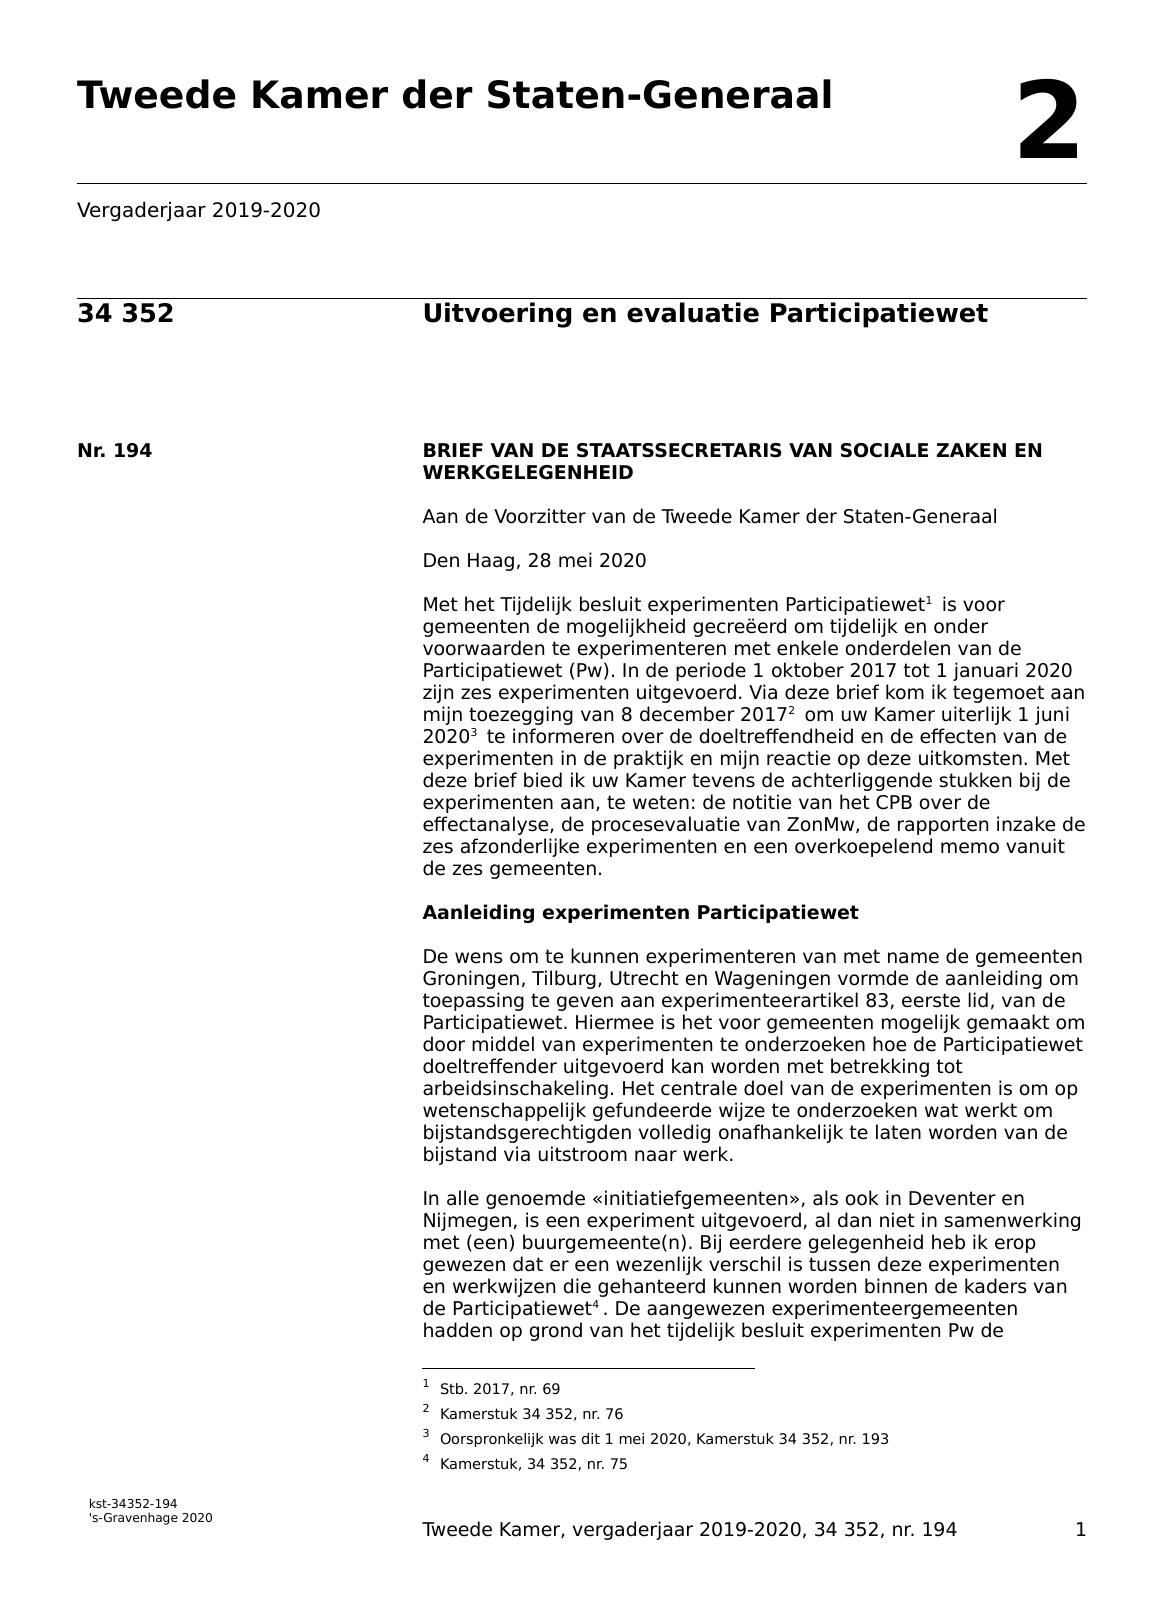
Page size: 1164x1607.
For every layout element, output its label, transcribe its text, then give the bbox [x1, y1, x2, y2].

text Met het Tijdelijk besluit experimenten Participatiewet is voor gemeenten de mogelijkheid gecreëerd om tijdelijk en onder voorwaarden te experimenteren met enkele onderdelen van de Participatiewet (Pw). In de periode 1 oktober 2017 tot 1 januari 2020 zijn zes experimenten uitgevoerd. Via deze brief kom ik tegemoet aan mijn toezegging van 8 december 2017 om uw Kamer uiterlijk 1 juni 2020 te informeren over de doeltreffendheid en de effecten van de experimenten in de praktijk en mijn reactie op deze uitkomsten. Met deze brief bied ik uw Kamer tevens de achterliggende stukken bij de experimenten aan, te weten: de notitie van het CPB over de effectanalyse, de procesevaluatie van ZonMw, de rapporten inzake de zes afzonderlijke experimenten en een overkoepelend memo vanuit de zes gemeenten. [422, 594, 1087, 880]
text Den Haag, 28 mei 2020 [422, 550, 1087, 572]
text Kamerstuk 34 352, nr. 76 [422, 1402, 1087, 1424]
subtitle 34 352 Uitvoering en evaluatie Participatiewet [77, 299, 1087, 329]
table_cell Vergaderjaar 2019-2020 [77, 184, 1087, 298]
subtitle Aanleiding experimenten Participatiewet [422, 902, 1087, 924]
table_header 2 [886, 59, 1087, 183]
text kst-34352-194 [88, 1497, 323, 1511]
text Stb. 2017, nr. 69 [422, 1377, 1087, 1399]
text Aan de Voorzitter van de Tweede Kamer der Staten-Generaal [422, 506, 1087, 528]
text 's-Gravenhage 2020 [88, 1511, 323, 1525]
text Kamerstuk, 34 352, nr. 75 [422, 1452, 1087, 1474]
subtitle Nr. 194 BRIEF VAN DE STAATSSECRETARIS VAN SOCIALE ZAKEN EN WERKGELEGENHEID [77, 440, 1087, 484]
text Oorspronkelijk was dit 1 mei 2020, Kamerstuk 34 352, nr. 193 [422, 1427, 1087, 1449]
text In alle genoemde «initiatiefgemeenten», als ook in Deventer en Nijmegen, is een experiment uitgevoerd, al dan niet in samenwerking met (een) buurgemeente(n). Bij eerdere gelegenheid heb ik erop gewezen dat er een wezenlijk verschil is tussen deze experimenten en werkwijzen die gehanteerd kunnen worden binnen de kaders van de Participatiewet. De aangewezen experimenteergemeenten hadden op grond van het tijdelijk besluit experimenten Pw de [422, 1188, 1087, 1342]
table_header Tweede Kamer der Staten-Generaal [77, 59, 886, 183]
text De wens om te kunnen experimenteren van met name de gemeenten Groningen, Tilburg, Utrecht en Wageningen vormde de aanleiding om toepassing te geven aan experimenteerartikel 83, eerste lid, van de Participatiewet. Hiermee is het voor gemeenten mogelijk gemaakt om door middel van experimenten te onderzoeken hoe de Participatiewet doeltreffender uitgevoerd kan worden met betrekking tot arbeidsinschakeling. Het centrale doel van de experimenten is om op wetenschappelijk gefundeerde wijze te onderzoeken wat werkt om bijstandsgerechtigden volledig onafhankelijk te laten worden van de bijstand via uitstroom naar werk. [422, 946, 1087, 1166]
